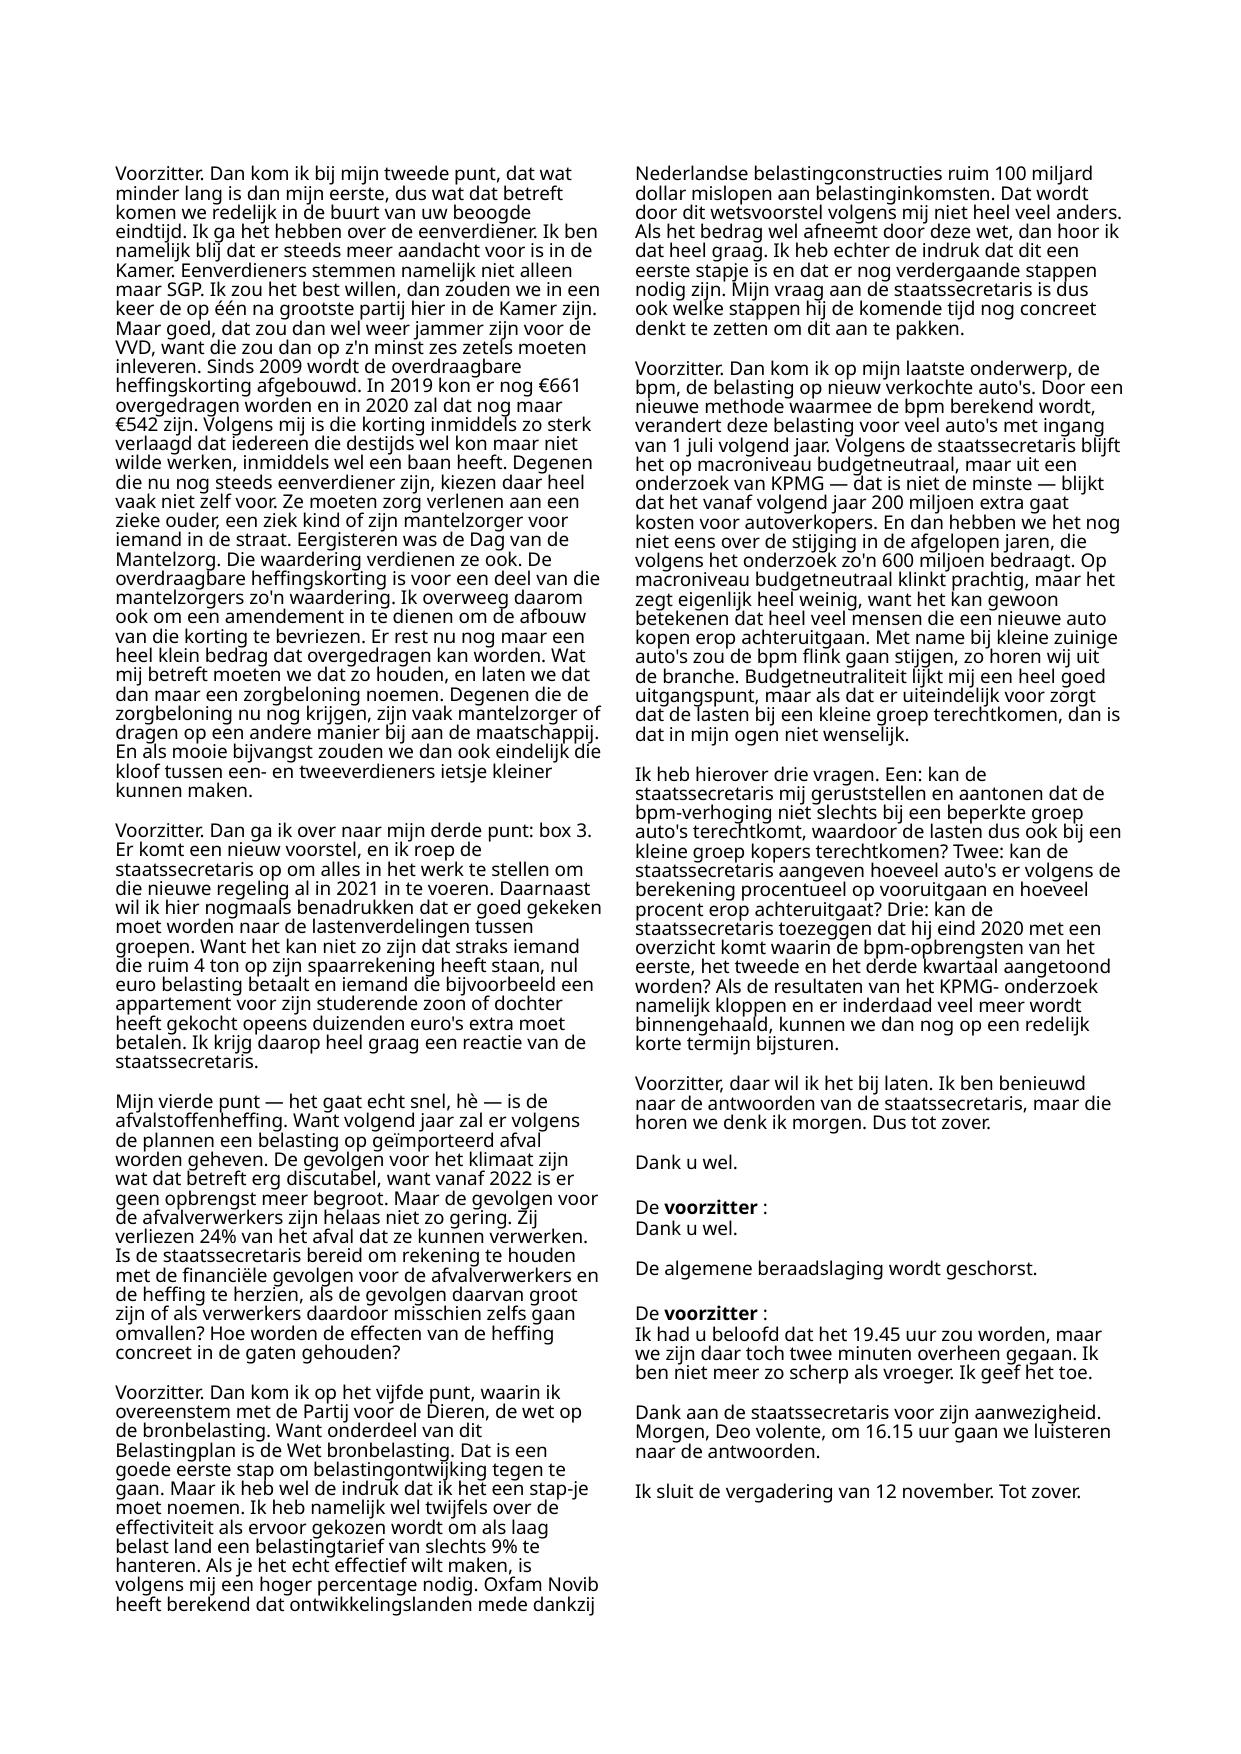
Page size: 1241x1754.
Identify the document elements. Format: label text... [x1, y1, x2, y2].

text Voorzitter. Dan kom ik op het vijfde punt, waarin ik overeenstem met de Partij voor de Dieren, de wet op de bronbelasting. Want onderdeel van dit Belastingplan is de Wet bronbelasting. Dat is een goede eerste stap om belastingontwijking tegen te gaan. Maar ik heb wel de indruk dat ik het een stap-je moet noemen. Ik heb namelijk wel twijfels over de effectiviteit als ervoor gekozen wordt om als laag belast land een belastingtarief van slechts 9% te hanteren. Als je het echt effectief wilt maken, is volgens mij een hoger percentage nodig. Oxfam Novib heeft berekend dat ontwikkelingslanden mede dankzij [115, 1384, 605, 1615]
text Mijn vierde punt — het gaat echt snel, hè — is de afvalstoffenheffing. Want volgend jaar zal er volgens de plannen een belasting op geïmporteerd afval worden geheven. De gevolgen voor het klimaat zijn wat dat betreft erg discutabel, want vanaf 2022 is er geen opbrengst meer begroot. Maar de gevolgen voor de afvalverwerkers zijn helaas niet zo gering. Zij verliezen 24% van het afval dat ze kunnen verwerken. Is de staatssecretaris bereid om rekening te houden met de financiële gevolgen voor de afvalverwerkers en de heffing te herzien, als de gevolgen daarvan groot zijn of als verwerkers daardoor misschien zelfs gaan omvallen? Hoe worden de effecten van de heffing concreet in de gaten gehouden? [115, 1093, 605, 1363]
text Ik sluit de vergadering van 12 november. Tot zover. [635, 1483, 1125, 1502]
text Voorzitter, daar wil ik het bij laten. Ik ben benieuwd naar de antwoorden van de staatssecretaris, maar die horen we denk ik morgen. Dus tot zover. [635, 1075, 1125, 1133]
text Voorzitter. Dan kom ik bij mijn tweede punt, dat wat minder lang is dan mijn eerste, dus wat dat betreft komen we redelijk in de buurt van uw beoogde eindtijd. Ik ga het hebben over de eenverdiener. Ik ben namelijk blij dat er steeds meer aandacht voor is in de Kamer. Eenverdieners stemmen namelijk niet alleen maar SGP. Ik zou het best willen, dan zouden we in een keer de op één na grootste partij hier in de Kamer zijn. Maar goed, dat zou dan wel weer jammer zijn voor de VVD, want die zou dan op z'n minst zes zetels moeten inleveren. Sinds 2009 wordt de overdraagbare heffingskorting afgebouwd. In 2019 kon er nog €661 overgedragen worden en in 2020 zal dat nog maar €542 zijn. Volgens mij is die korting inmiddels zo sterk verlaagd dat iedereen die destijds wel kon maar niet wilde werken, inmiddels wel een baan heeft. Degenen die nu nog steeds eenverdiener zijn, kiezen daar heel vaak niet zelf voor. Ze moeten zorg verlenen aan een zieke ouder, een ziek kind of zijn mantelzorger voor iemand in de straat. Eergisteren was de Dag van de Mantelzorg. Die waardering verdienen ze ook. De overdraagbare heffingskorting is voor een deel van die mantelzorgers zo'n waardering. Ik overweeg daarom ook om een amendement in te dienen om de afbouw van die korting te bevriezen. Er rest nu nog maar een heel klein bedrag dat overgedragen kan worden. Wat mij betreft moeten we dat zo houden, en laten we dat dan maar een zorgbeloning noemen. Degenen die de zorgbeloning nu nog krijgen, zijn vaak mantelzorger of dragen op een andere manier bij aan de maatschappij. En als mooie bijvangst zouden we dan ook eindelijk die kloof tussen een- en tweeverdieners ietsje kleiner kunnen maken. [115, 165, 605, 801]
text Dank u wel. [635, 1220, 1125, 1239]
text Ik had u beloofd dat het 19.45 uur zou worden, maar we zijn daar toch twee minuten overheen gegaan. Ik ben niet meer zo scherp als vroeger. Ik geef het toe. [635, 1326, 1125, 1383]
text De algemene beraadslaging wordt geschorst. [635, 1260, 1125, 1279]
text De voorzitter : [635, 1300, 1125, 1326]
text Ik heb hierover drie vragen. Een: kan de staatssecretaris mij geruststellen en aantonen dat de bpm-verhoging niet slechts bij een beperkte groep auto's terechtkomt, waardoor de lasten dus ook bij een kleine groep kopers terechtkomen? Twee: kan de staatssecretaris aangeven hoeveel auto's er volgens de berekening procentueel op vooruitgaan en hoeveel procent erop achteruitgaat? Drie: kan de staatssecretaris toezeggen dat hij eind 2020 met een overzicht komt waarin de bpm-opbrengsten van het eerste, het tweede en het derde kwartaal aangetoond worden? Als de resultaten van het KPMG- onderzoek namelijk kloppen en er inderdaad veel meer wordt binnengehaald, kunnen we dan nog op een redelijk korte termijn bijsturen. [635, 766, 1125, 1055]
text Dank aan de staatssecretaris voor zijn aanwezigheid. Morgen, Deo volente, om 16.15 uur gaan we luisteren naar de antwoorden. [635, 1404, 1125, 1462]
text Nederlandse belastingconstructies ruim 100 miljard dollar mislopen aan belastinginkomsten. Dat wordt door dit wetsvoorstel volgens mij niet heel veel anders. Als het bedrag wel afneemt door deze wet, dan hoor ik dat heel graag. Ik heb echter de indruk dat dit een eerste stapje is en dat er nog verdergaande stappen nodig zijn. Mijn vraag aan de staatssecretaris is dus ook welke stappen hij de komende tijd nog concreet denkt te zetten om dit aan te pakken. [635, 165, 1125, 339]
text Dank u wel. [635, 1154, 1125, 1173]
text Voorzitter. Dan kom ik op mijn laatste onderwerp, de bpm, de belasting op nieuw verkochte auto's. Door een nieuwe methode waarmee de bpm berekend wordt, verandert deze belasting voor veel auto's met ingang van 1 juli volgend jaar. Volgens de staatssecretaris blijft het op macroniveau budgetneutraal, maar uit een onderzoek van KPMG — dat is niet de minste — blijkt dat het vanaf volgend jaar 200 miljoen extra gaat kosten voor autoverkopers. En dan hebben we het nog niet eens over de stijging in de afgelopen jaren, die volgens het onderzoek zo'n 600 miljoen bedraagt. Op macroniveau budgetneutraal klinkt prachtig, maar het zegt eigenlijk heel weinig, want het kan gewoon betekenen dat heel veel mensen die een nieuwe auto kopen erop achteruitgaan. Met name bij kleine zuinige auto's zou de bpm flink gaan stijgen, zo horen wij uit de branche. Budgetneutraliteit lijkt mij een heel goed uitgangspunt, maar als dat er uiteindelijk voor zorgt dat de lasten bij een kleine groep terechtkomen, dan is dat in mijn ogen niet wenselijk. [635, 359, 1125, 745]
text Voorzitter. Dan ga ik over naar mijn derde punt: box 3. Er komt een nieuw voorstel, en ik roep de staatssecretaris op om alles in het werk te stellen om die nieuwe regeling al in 2021 in te voeren. Daarnaast wil ik hier nogmaals benadrukken dat er goed gekeken moet worden naar de lastenverdelingen tussen groepen. Want het kan niet zo zijn dat straks iemand die ruim 4 ton op zijn spaarrekening heeft staan, nul euro belasting betaalt en iemand die bijvoorbeeld een appartement voor zijn studerende zoon of dochter heeft gekocht opeens duizenden euro's extra moet betalen. Ik krijg daarop heel graag een reactie van de staatssecretaris. [115, 822, 605, 1072]
text De voorzitter : [635, 1194, 1125, 1220]
